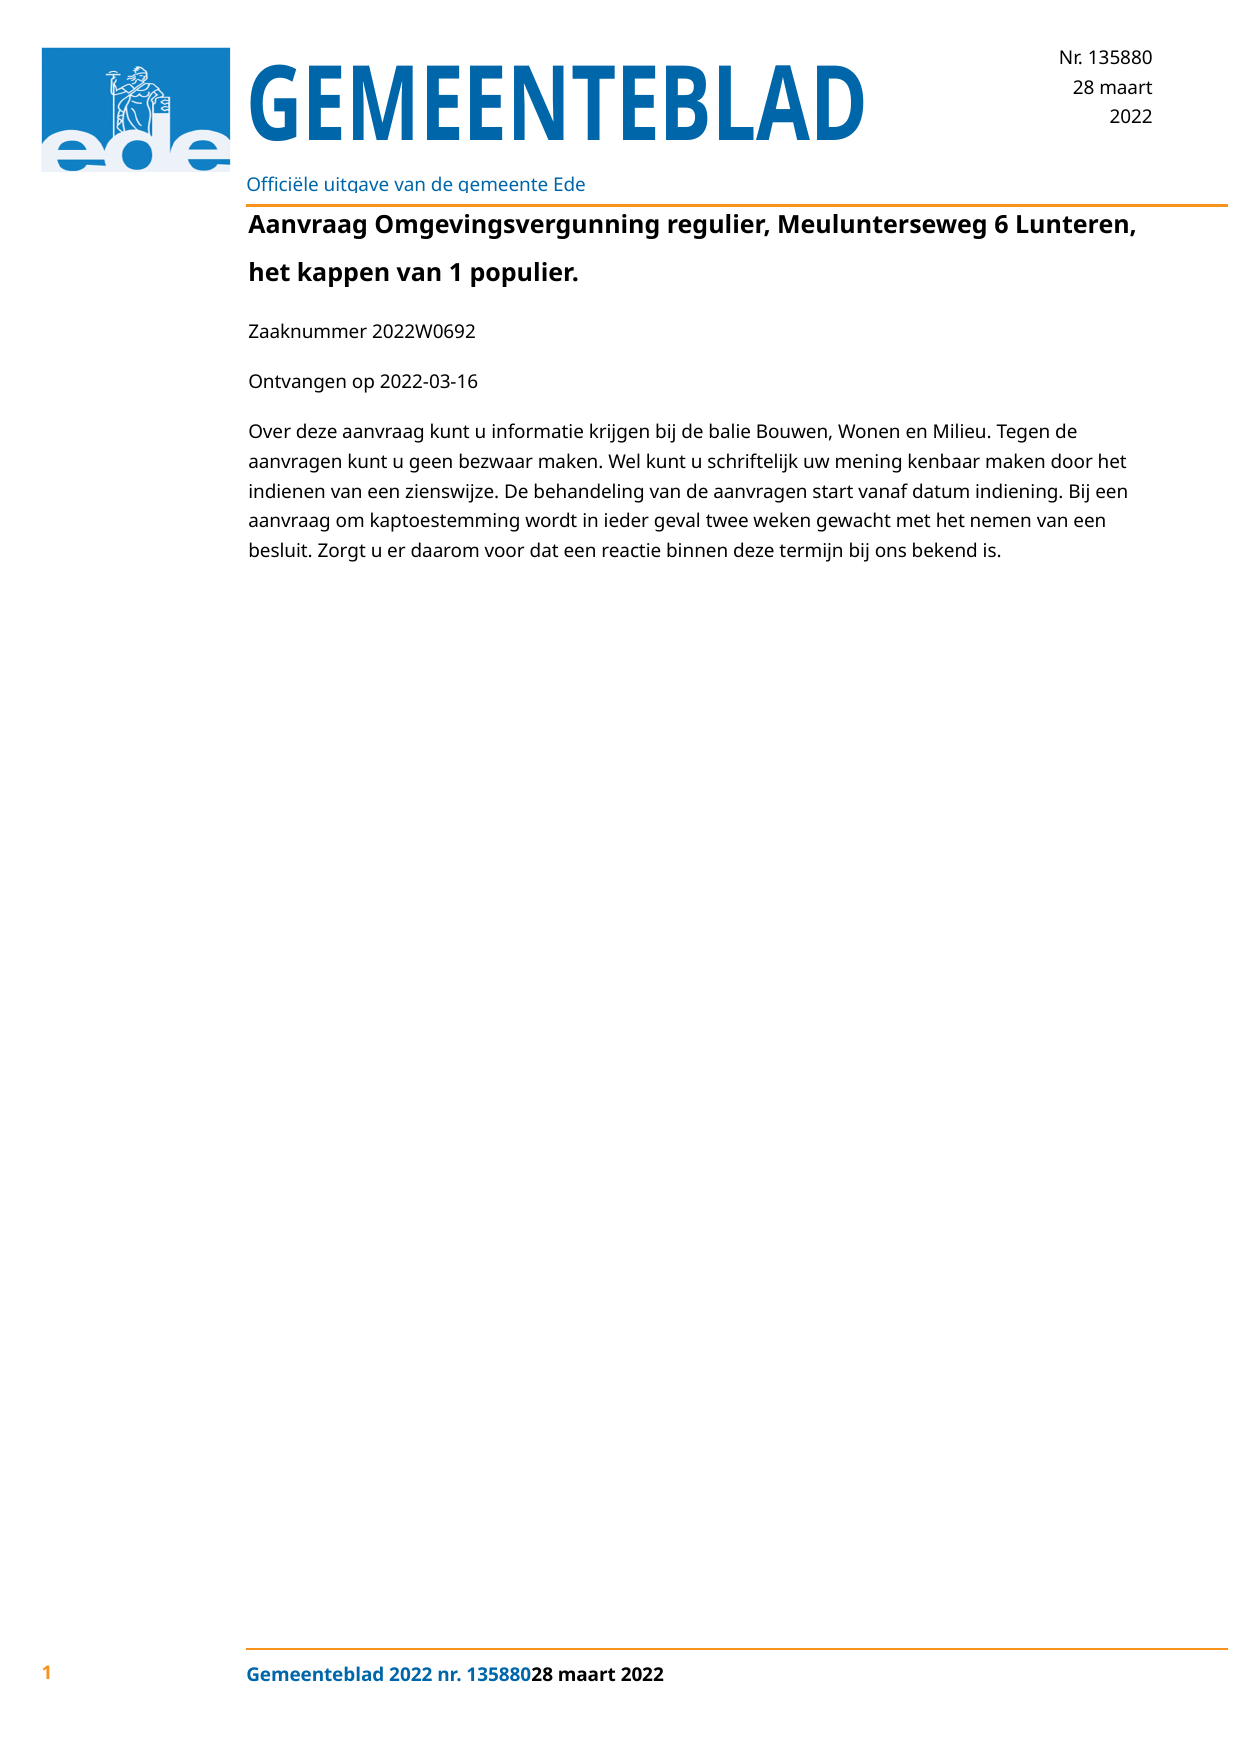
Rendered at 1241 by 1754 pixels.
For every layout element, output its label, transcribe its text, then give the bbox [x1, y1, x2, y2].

text Ontvangen op 2022-03-16 [248, 368, 1152, 394]
text Over deze aanvraag kunt u informatie krijgen bij de balie Bouwen, Wonen en Milieu. Tegen de aanvragen kunt u geen bezwaar maken. Wel kunt u schriftelijk uw mening kenbaar maken door het indienen van een zienswijze. De behandeling van de aanvragen start vanaf datum indiening. Bij een aanvraag om kaptoestemming wordt in ieder geval twee weken gewacht met het nemen van een besluit. Zorgt u er daarom voor dat een reactie binnen deze termijn bij ons bekend is. [248, 419, 1152, 563]
picture [41, 47, 231, 172]
text Zaaknummer 2022W0692 [248, 318, 1152, 344]
text Aanvraag Omgevingsvergunning regulier, Meulunterseweg 6 Lunteren, het kappen van 1 populier. [248, 207, 1152, 288]
